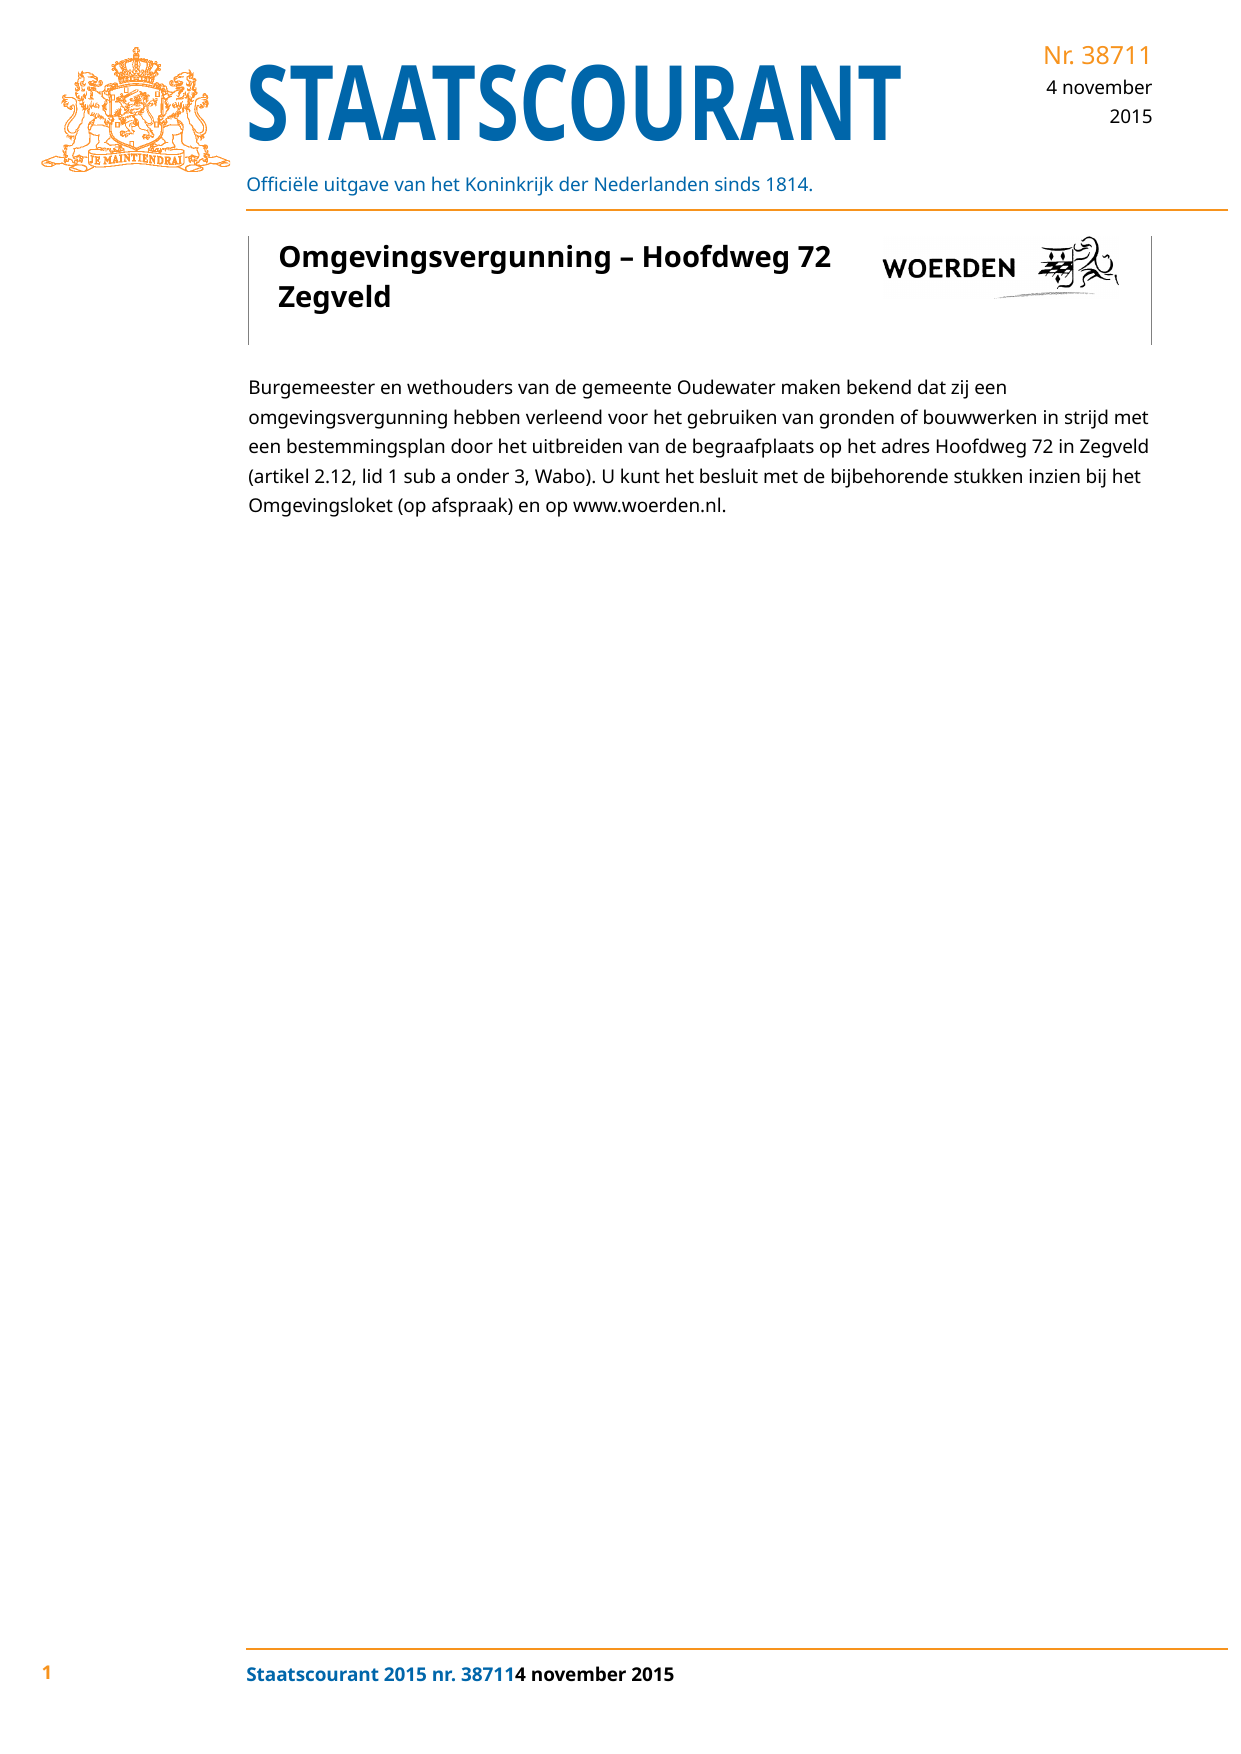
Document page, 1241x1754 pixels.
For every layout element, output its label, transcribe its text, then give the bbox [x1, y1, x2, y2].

text Burgemeester en wethouders van de gemeente Oudewater maken bekend dat zij een omgevingsvergunning hebben verleend voor het gebruiken van gronden of bouwwerken in strijd met een bestemmingsplan door het uitbreiden van de begraafplaats op het adres Hoofdweg 72 in Zegveld (artikel 2.12, lid 1 sub a onder 3, Wabo). U kunt het besluit met de bijbehorende stukken inzien bij het Omgevingsloket (op afspraak) en op www.woerden.nl. [248, 374, 1152, 518]
picture [882, 236, 1119, 299]
table_header [850, 236, 1151, 345]
table_header Omgevingsvergunning – Hoofdweg 72 Zegveld [249, 236, 850, 345]
picture [41, 47, 231, 172]
